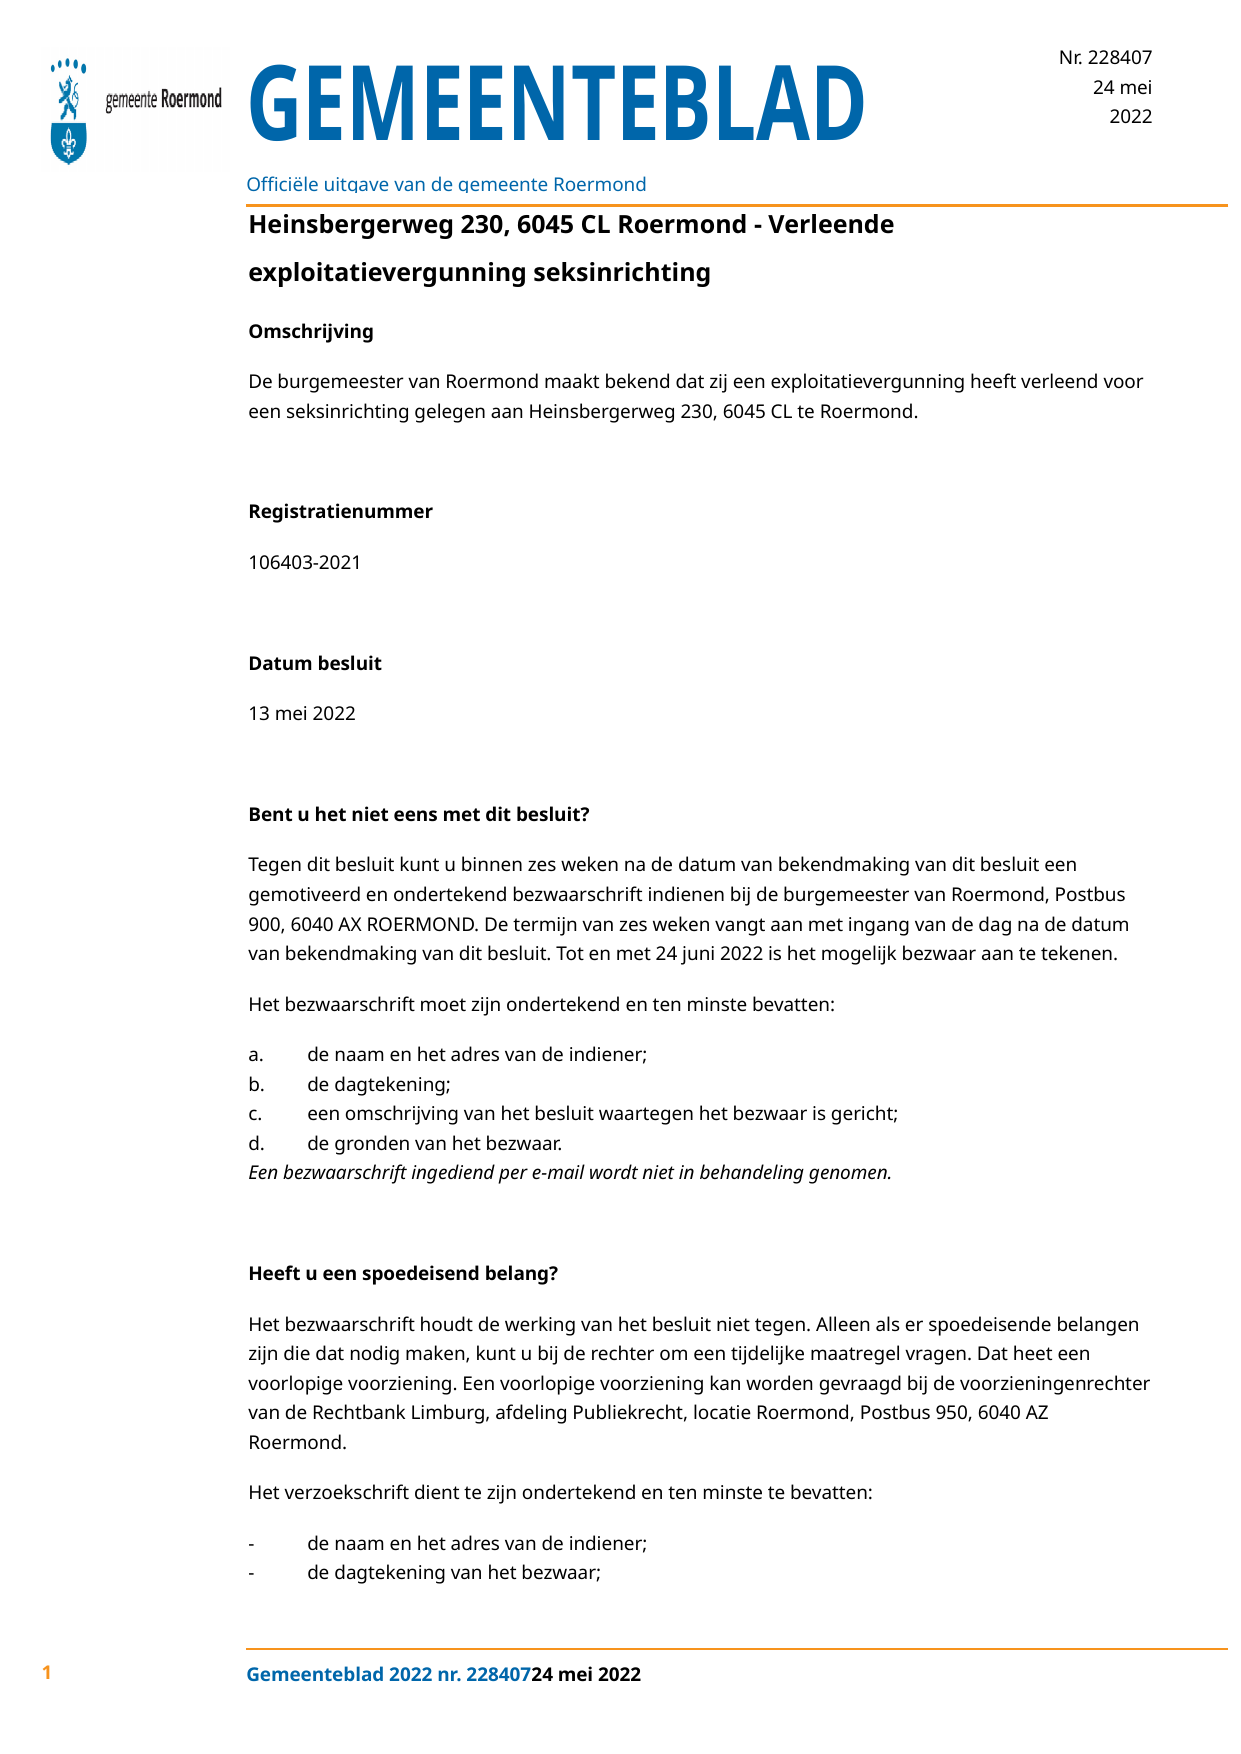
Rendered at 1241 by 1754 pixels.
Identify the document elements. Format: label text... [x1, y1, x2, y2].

text Tegen dit besluit kunt u binnen zes weken na de datum van bekendmaking van dit besluit een gemotiveerd en ondertekend bezwaarschrift indienen bij de burgemeester van Roermond, Postbus 900, 6040 AX ROERMOND. De termijn van zes weken vangt aan met ingang van de dag na de datum van bekendmaking van dit besluit. Tot en met 24 juni 2022 is het mogelijk bezwaar aan te tekenen. [248, 852, 1152, 966]
list de dagtekening; [248, 1071, 1152, 1097]
text Het bezwaarschrift houdt de werking van het besluit niet tegen. Alleen als er spoedeisende belangen zijn die dat nodig maken, kunt u bij de rechter om een tijdelijke maatregel vragen. Dat heet een voorlopige voorziening. Een voorlopige voorziening kan worden gevraagd bij de voorzieningenrechter van de Rechtbank Limburg, afdeling Publiekrecht, locatie Roermond, Postbus 950, 6040 AZ Roermond. [248, 1311, 1152, 1455]
text Een bezwaarschrift ingediend per e-mail wordt niet in behandeling genomen. [248, 1159, 1152, 1185]
text Registratienummer [248, 499, 1152, 524]
list de dagtekening van het bezwaar; [248, 1559, 1152, 1585]
text Het bezwaarschrift moet zijn ondertekend en ten minste bevatten: [248, 991, 1152, 1017]
text 13 mei 2022 [248, 700, 1152, 726]
list de gronden van het bezwaar. [248, 1130, 1152, 1156]
text Bent u het niet eens met dit besluit? [248, 801, 1152, 827]
text Het verzoekschrift dient te zijn ondertekend en ten minste te bevatten: [248, 1479, 1152, 1505]
text Omschrijving [248, 318, 1152, 344]
text Heinsbergerweg 230, 6045 CL Roermond - Verleende exploitatievergunning seksinrichting [248, 207, 1152, 288]
list een omschrijving van het besluit waartegen het bezwaar is gericht; [248, 1100, 1152, 1126]
text Datum besluit [248, 650, 1152, 676]
list de naam en het adres van de indiener; [248, 1530, 1152, 1556]
text Heeft u een spoedeisend belang? [248, 1260, 1152, 1286]
text De burgemeester van Roermond maakt bekend dat zij een exploitatievergunning heeft verleend voor een seksinrichting gelegen aan Heinsbergerweg 230, 6045 CL te Roermond. [248, 368, 1152, 424]
text 106403-2021 [248, 549, 1152, 575]
picture [41, 47, 231, 172]
list de naam en het adres van de indiener; [248, 1041, 1152, 1067]
